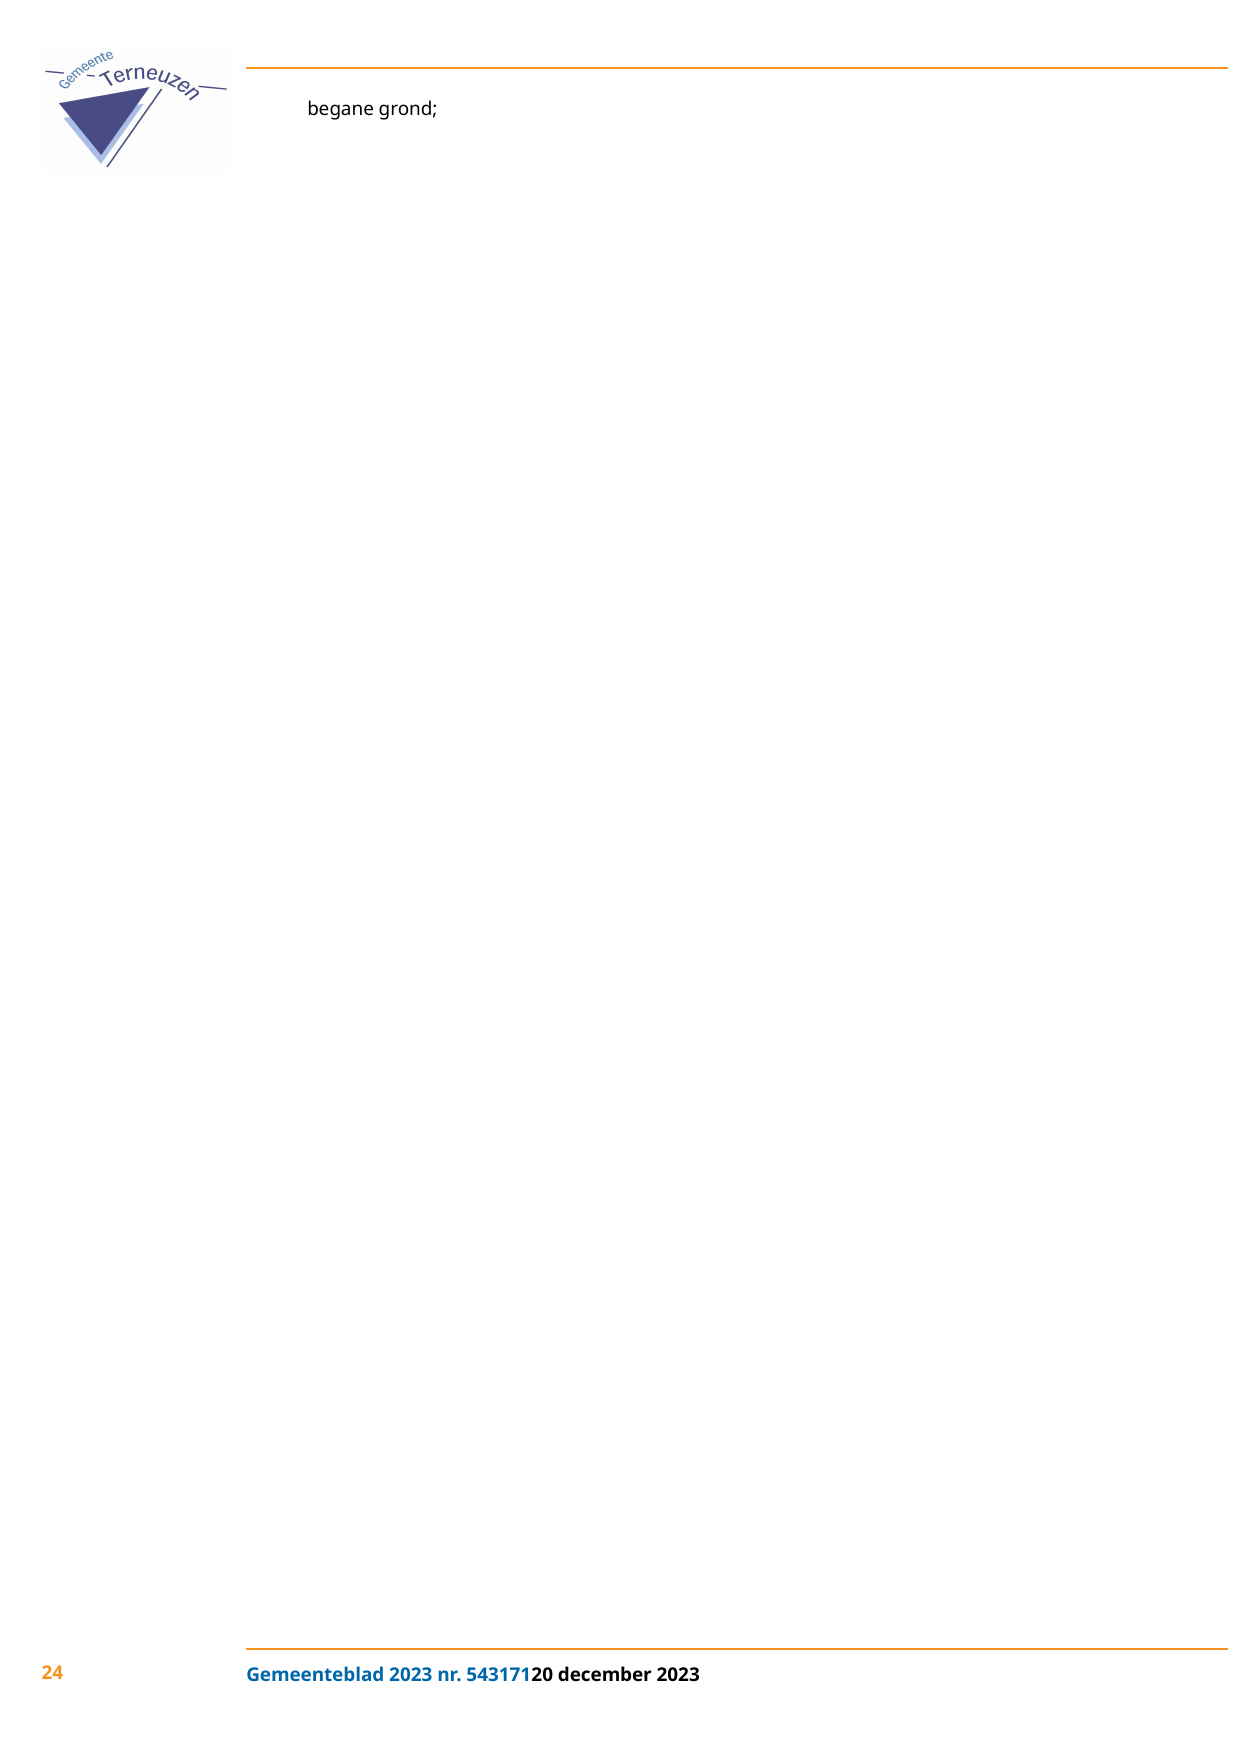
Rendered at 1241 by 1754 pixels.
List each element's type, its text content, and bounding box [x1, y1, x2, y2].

picture [41, 47, 231, 172]
list begane grond; [248, 95, 1152, 121]
